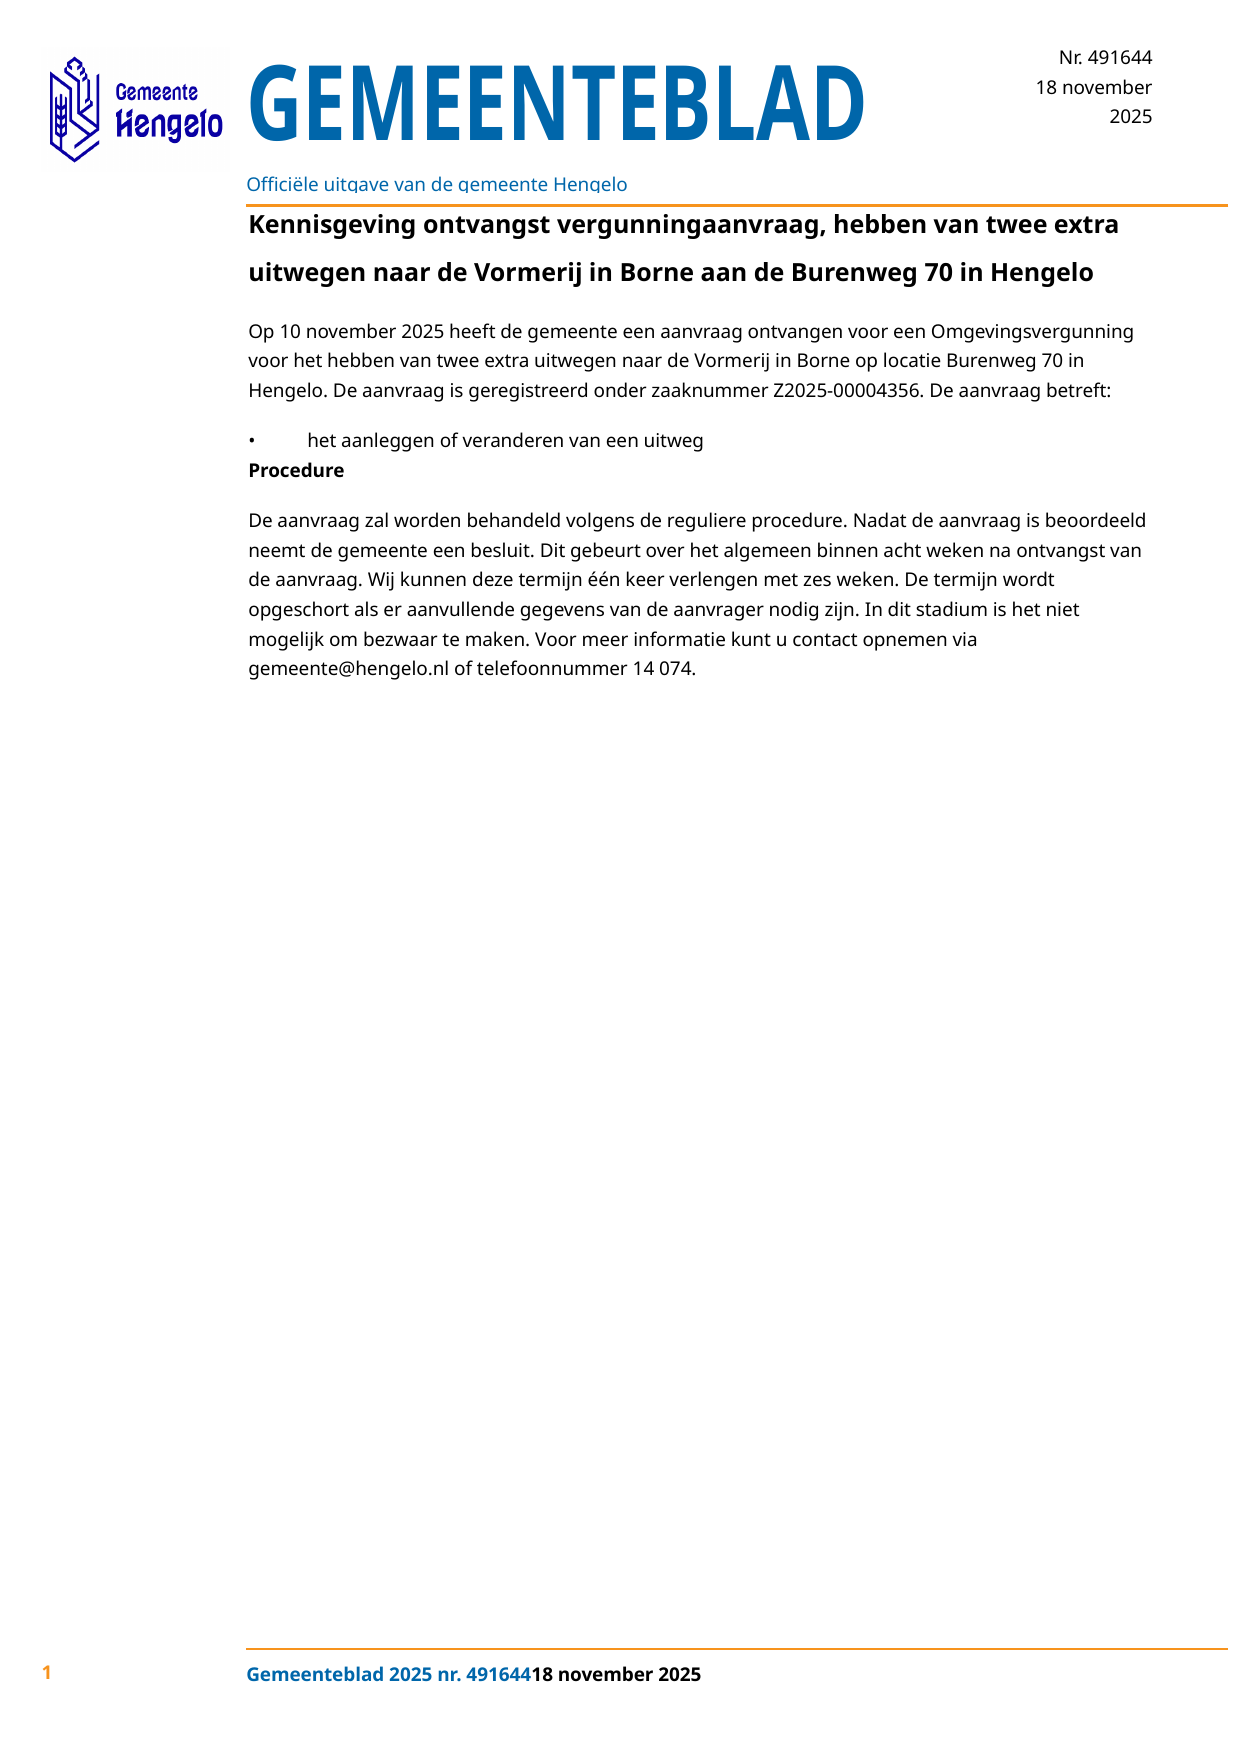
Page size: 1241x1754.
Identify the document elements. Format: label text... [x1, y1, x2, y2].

text Op 10 november 2025 heeft de gemeente een aanvraag ontvangen voor een Omgevingsvergunning voor het hebben van twee extra uitwegen naar de Vormerij in Borne op locatie Burenweg 70 in Hengelo. De aanvraag is geregistreerd onder zaaknummer Z2025-00004356. De aanvraag betreft: [248, 318, 1152, 403]
text Procedure [248, 457, 1152, 483]
text De aanvraag zal worden behandeld volgens de reguliere procedure. Nadat de aanvraag is beoordeeld neemt de gemeente een besluit. Dit gebeurt over het algemeen binnen acht weken na ontvangst van de aanvraag. Wij kunnen deze termijn één keer verlengen met zes weken. De termijn wordt opgeschort als er aanvullende gegevens van de aanvrager nodig zijn. In dit stadium is het niet mogelijk om bezwaar te maken. Voor meer informatie kunt u contact opnemen via gemeente@hengelo.nl of telefoonnummer 14 074. [248, 507, 1152, 681]
text Kennisgeving ontvangst vergunningaanvraag, hebben van twee extra uitwegen naar de Vormerij in Borne aan de Burenweg 70 in Hengelo [248, 207, 1152, 288]
picture [41, 47, 231, 172]
list het aanleggen of veranderen van een uitweg [248, 427, 1152, 453]
